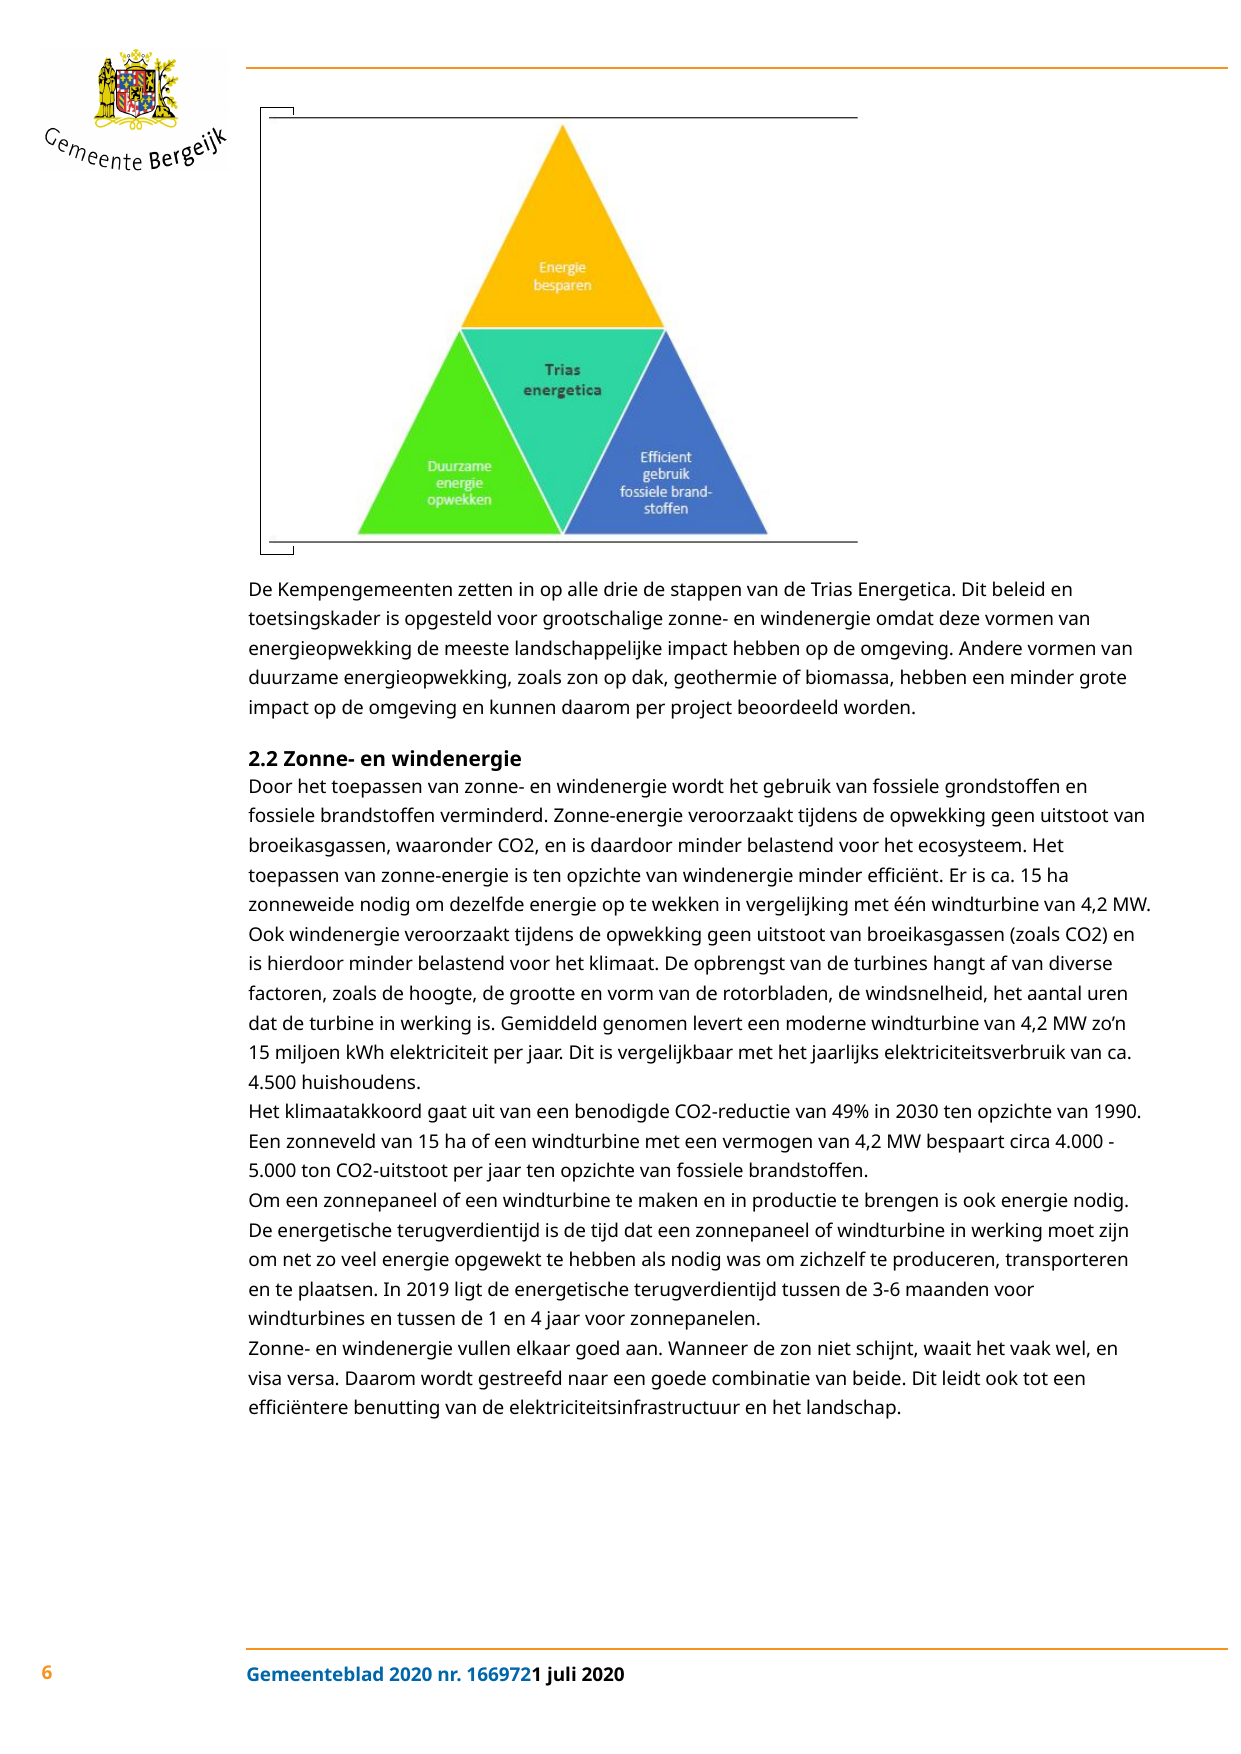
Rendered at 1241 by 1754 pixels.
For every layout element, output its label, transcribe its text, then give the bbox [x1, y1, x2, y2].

picture [41, 47, 231, 172]
text Ook windenergie veroorzaakt tijdens de opwekking geen uitstoot van broeikasgassen (zoals CO2) en is hierdoor minder belastend voor het klimaat. De opbrengst van de turbines hangt af van diverse factoren, zoals de hoogte, de grootte en vorm van de rotorbladen, de windsnelheid, het aantal uren dat de turbine in werking is. Gemiddeld genomen levert een moderne windturbine van 4,2 MW zo’n 15 miljoen kWh elektriciteit per jaar. Dit is vergelijkbaar met het jaarlijks elektriciteitsverbruik van ca. 4.500 huishoudens. [248, 921, 1152, 1094]
text Zonne- en windenergie vullen elkaar goed aan. Wanneer de zon niet schijnt, waait het vaak wel, en visa versa. Daarom wordt gestreefd naar een goede combinatie van beide. Dit leidt ook tot een efficiëntere benutting van de elektriciteitsinfrastructuur en het landschap. [248, 1335, 1152, 1420]
text Om een zonnepaneel of een windturbine te maken en in productie te brengen is ook energie nodig. De energetische terugverdientijd is de tijd dat een zonnepaneel of windturbine in werking moet zijn om net zo veel energie opgewekt te hebben als nodig was om zichzelf te produceren, transporteren en te plaatsen. In 2019 ligt de energetische terugverdientijd tussen de 3-6 maanden voor windturbines en tussen de 1 en 4 jaar voor zonnepanelen. [248, 1187, 1152, 1331]
text Door het toepassen van zonne- en windenergie wordt het gebruik van fossiele grondstoffen en fossiele brandstoffen verminderd. Zonne-energie veroorzaakt tijdens de opwekking geen uitstoot van broeikasgassen, waaronder CO2, en is daardoor minder belastend voor het ecosysteem. Het toepassen van zonne-energie is ten opzichte van windenergie minder efficiënt. Er is ca. 15 ha zonneweide nodig om dezelfde energie op te wekken in vergelijking met één windturbine van 4,2 MW. [248, 773, 1152, 917]
text 2.2 Zonne- en windenergie [248, 744, 1152, 773]
text De Kempengemeenten zetten in op alle drie de stappen van de Trias Energetica. Dit beleid en toetsingskader is opgesteld voor grootschalige zonne- en windenergie omdat deze vormen van energieopwekking de meeste landschappelijke impact hebben op de omgeving. Andere vormen van duurzame energieopwekking, zoals zon op dak, geothermie of biomassa, hebben een minder grote impact op de omgeving en kunnen daarom per project beoordeeld worden. [248, 576, 1152, 720]
text Het klimaatakkoord gaat uit van een benodigde CO2-reductie van 49% in 2030 ten opzichte van 1990. Een zonneveld van 15 ha of een windturbine met een vermogen van 4,2 MW bespaart circa 4.000 - 5.000 ton CO2-uitstoot per jaar ten opzichte van fossiele brandstoffen. [248, 1098, 1152, 1183]
picture [268, 115, 860, 546]
